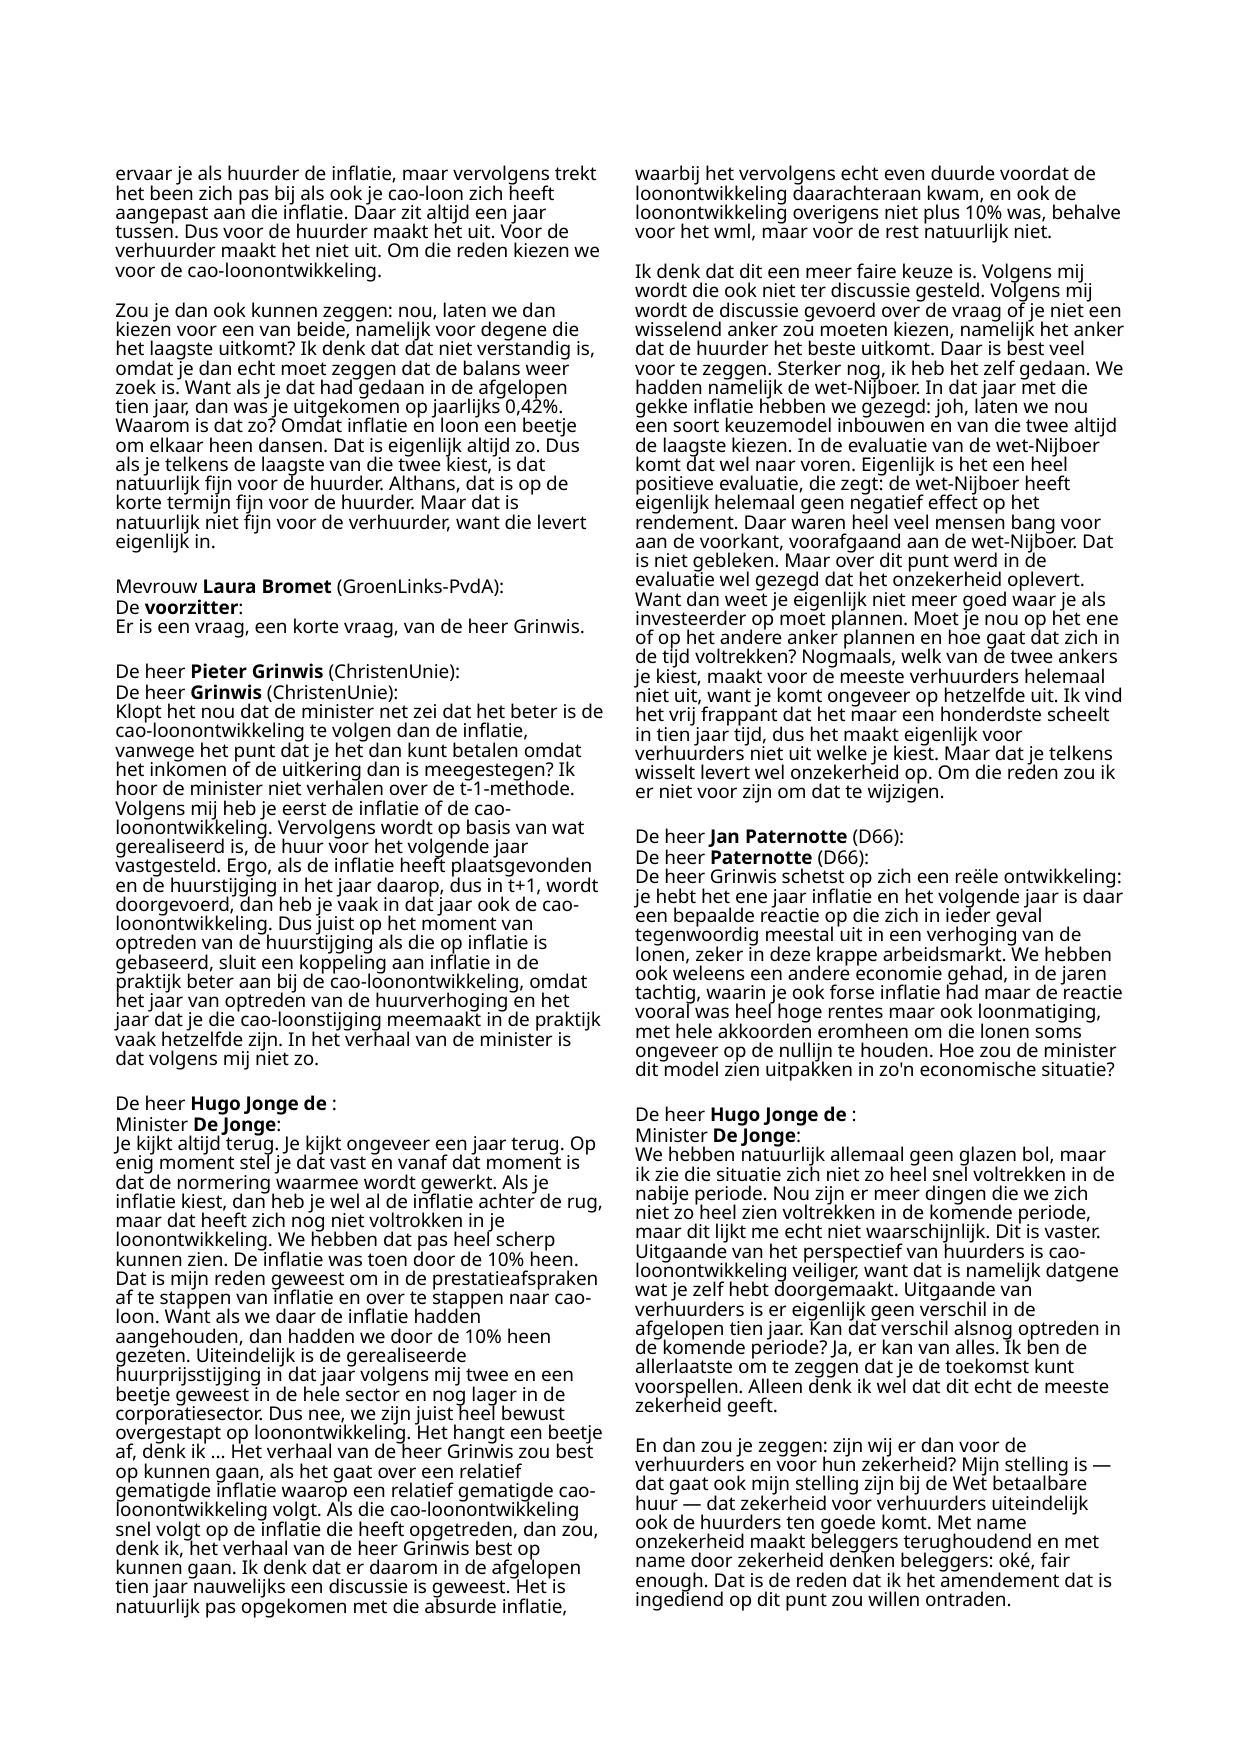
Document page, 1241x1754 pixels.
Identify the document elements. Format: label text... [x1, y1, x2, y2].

text De heer Hugo Jonge de : [635, 1101, 1125, 1127]
text De heer Jan Paternotte (D66): [635, 823, 1125, 849]
text Minister De Jonge: [635, 1127, 1125, 1146]
text Mevrouw Laura Bromet (GroenLinks-PvdA): [115, 573, 605, 599]
text Zou je dan ook kunnen zeggen: nou, laten we dan kiezen voor een van beide, namelijk voor degene die het laagste uitkomt? Ik denk dat dat niet verstandig is, omdat je dan echt moet zeggen dat de balans weer zoek is. Want als je dat had gedaan in de afgelopen tien jaar, dan was je uitgekomen op jaarlijks 0,42%. Waarom is dat zo? Omdat inflatie en loon een beetje om elkaar heen dansen. Dat is eigenlijk altijd zo. Dus als je telkens de laagste van die twee kiest, is dat natuurlijk fijn voor de huurder. Althans, dat is op de korte termijn fijn voor de huurder. Maar dat is natuurlijk niet fijn voor de verhuurder, want die levert eigenlijk in. [115, 302, 605, 552]
text We hebben natuurlijk allemaal geen glazen bol, maar ik zie die situatie zich niet zo heel snel voltrekken in de nabije periode. Nou zijn er meer dingen die we zich niet zo heel zien voltrekken in de komende periode, maar dit lijkt me echt niet waarschijnlijk. Dit is vaster. Uitgaande van het perspectief van huurders is cao-loonontwikkeling veiliger, want dat is namelijk datgene wat je zelf hebt doorgemaakt. Uitgaande van verhuurders is er eigenlijk geen verschil in de afgelopen tien jaar. Kan dat verschil alsnog optreden in de komende periode? Ja, er kan van alles. Ik ben de allerlaatste om te zeggen dat je de toekomst kunt voorspellen. Alleen denk ik wel dat dit echt de meeste zekerheid geeft. [635, 1146, 1125, 1416]
text De voorzitter: [115, 599, 605, 618]
text Je kijkt altijd terug. Je kijkt ongeveer een jaar terug. Op enig moment stel je dat vast en vanaf dat moment is dat de normering waarmee wordt gewerkt. Als je inflatie kiest, dan heb je wel al de inflatie achter de rug, maar dat heeft zich nog niet voltrokken in je loonontwikkeling. We hebben dat pas heel scherp kunnen zien. De inflatie was toen door de 10% heen. Dat is mijn reden geweest om in de prestatieafspraken af te stappen van inflatie en over te stappen naar cao-loon. Want als we daar de inflatie hadden aangehouden, dan hadden we door de 10% heen gezeten. Uiteindelijk is de gerealiseerde huurprijsstijging in dat jaar volgens mij twee en een beetje geweest in de hele sector en nog lager in de corporatiesector. Dus nee, we zijn juist heel bewust overgestapt op loonontwikkeling. Het hangt een beetje af, denk ik ... Het verhaal van de heer Grinwis zou best op kunnen gaan, als het gaat over een relatief gematigde inflatie waarop een relatief gematigde cao-loonontwikkeling volgt. Als die cao-loonontwikkeling snel volgt op de inflatie die heeft opgetreden, dan zou, denk ik, het verhaal van de heer Grinwis best op kunnen gaan. Ik denk dat er daarom in de afgelopen tien jaar nauwelijks een discussie is geweest. Het is natuurlijk pas opgekomen met die absurde inflatie, [115, 1135, 605, 1617]
text De heer Grinwis schetst op zich een reële ontwikkeling: je hebt het ene jaar inflatie en het volgende jaar is daar een bepaalde reactie op die zich in ieder geval tegenwoordig meestal uit in een verhoging van de lonen, zeker in deze krappe arbeidsmarkt. We hebben ook weleens een andere economie gehad, in de jaren tachtig, waarin je ook forse inflatie had maar de reactie vooral was heel hoge rentes maar ook loonmatiging, met hele akkoorden eromheen om die lonen soms ongeveer op de nullijn te houden. Hoe zou de minister dit model zien uitpakken in zo'n economische situatie? [635, 868, 1125, 1081]
text ervaar je als huurder de inflatie, maar vervolgens trekt het been zich pas bij als ook je cao-loon zich heeft aangepast aan die inflatie. Daar zit altijd een jaar tussen. Dus voor de huurder maakt het uit. Voor de verhuurder maakt het niet uit. Om die reden kiezen we voor de cao-loonontwikkeling. [115, 165, 605, 281]
text Er is een vraag, een korte vraag, van de heer Grinwis. [115, 618, 605, 637]
text De heer Grinwis (ChristenUnie): [115, 684, 605, 703]
text Minister De Jonge: [115, 1116, 605, 1135]
text De heer Pieter Grinwis (ChristenUnie): [115, 658, 605, 684]
text Ik denk dat dit een meer faire keuze is. Volgens mij wordt die ook niet ter discussie gesteld. Volgens mij wordt de discussie gevoerd over de vraag of je niet een wisselend anker zou moeten kiezen, namelijk het anker dat de huurder het beste uitkomt. Daar is best veel voor te zeggen. Sterker nog, ik heb het zelf gedaan. We hadden namelijk de wet-Nijboer. In dat jaar met die gekke inflatie hebben we gezegd: joh, laten we nou een soort keuzemodel inbouwen en van die twee altijd de laagste kiezen. In de evaluatie van de wet-Nijboer komt dat wel naar voren. Eigenlijk is het een heel positieve evaluatie, die zegt: de wet-Nijboer heeft eigenlijk helemaal geen negatief effect op het rendement. Daar waren heel veel mensen bang voor aan de voorkant, voorafgaand aan de wet-Nijboer. Dat is niet gebleken. Maar over dit punt werd in de evaluatie wel gezegd dat het onzekerheid oplevert. Want dan weet je eigenlijk niet meer goed waar je als investeerder op moet plannen. Moet je nou op het ene of op het andere anker plannen en hoe gaat dat zich in de tijd voltrekken? Nogmaals, welk van de twee ankers je kiest, maakt voor de meeste verhuurders helemaal niet uit, want je komt ongeveer op hetzelfde uit. Ik vind het vrij frappant dat het maar een honderdste scheelt in tien jaar tijd, dus het maakt eigenlijk voor verhuurders niet uit welke je kiest. Maar dat je telkens wisselt levert wel onzekerheid op. Om die reden zou ik er niet voor zijn om dat te wijzigen. [635, 263, 1125, 803]
text De heer Paternotte (D66): [635, 849, 1125, 868]
text De heer Hugo Jonge de : [115, 1090, 605, 1116]
text Klopt het nou dat de minister net zei dat het beter is de cao-loonontwikkeling te volgen dan de inflatie, vanwege het punt dat je het dan kunt betalen omdat het inkomen of de uitkering dan is meegestegen? Ik hoor de minister niet verhalen over de t-1-methode. Volgens mij heb je eerst de inflatie of de cao-loonontwikkeling. Vervolgens wordt op basis van wat gerealiseerd is, de huur voor het volgende jaar vastgesteld. Ergo, als de inflatie heeft plaatsgevonden en de huurstijging in het jaar daarop, dus in t+1, wordt doorgevoerd, dan heb je vaak in dat jaar ook de cao-loonontwikkeling. Dus juist op het moment van optreden van de huurstijging als die op inflatie is gebaseerd, sluit een koppeling aan inflatie in de praktijk beter aan bij de cao-loonontwikkeling, omdat het jaar van optreden van de huurverhoging en het jaar dat je die cao-loonstijging meemaakt in de praktijk vaak hetzelfde zijn. In het verhaal van de minister is dat volgens mij niet zo. [115, 703, 605, 1069]
text waarbij het vervolgens echt even duurde voordat de loonontwikkeling daarachteraan kwam, en ook de loonontwikkeling overigens niet plus 10% was, behalve voor het wml, maar voor de rest natuurlijk niet. [635, 165, 1125, 242]
text En dan zou je zeggen: zijn wij er dan voor de verhuurders en voor hun zekerheid? Mijn stelling is — dat gaat ook mijn stelling zijn bij de Wet betaalbare huur — dat zekerheid voor verhuurders uiteindelijk ook de huurders ten goede komt. Met name onzekerheid maakt beleggers terughoudend en met name door zekerheid denken beleggers: oké, fair enough. Dat is de reden dat ik het amendement dat is ingediend op dit punt zou willen ontraden. [635, 1437, 1125, 1610]
